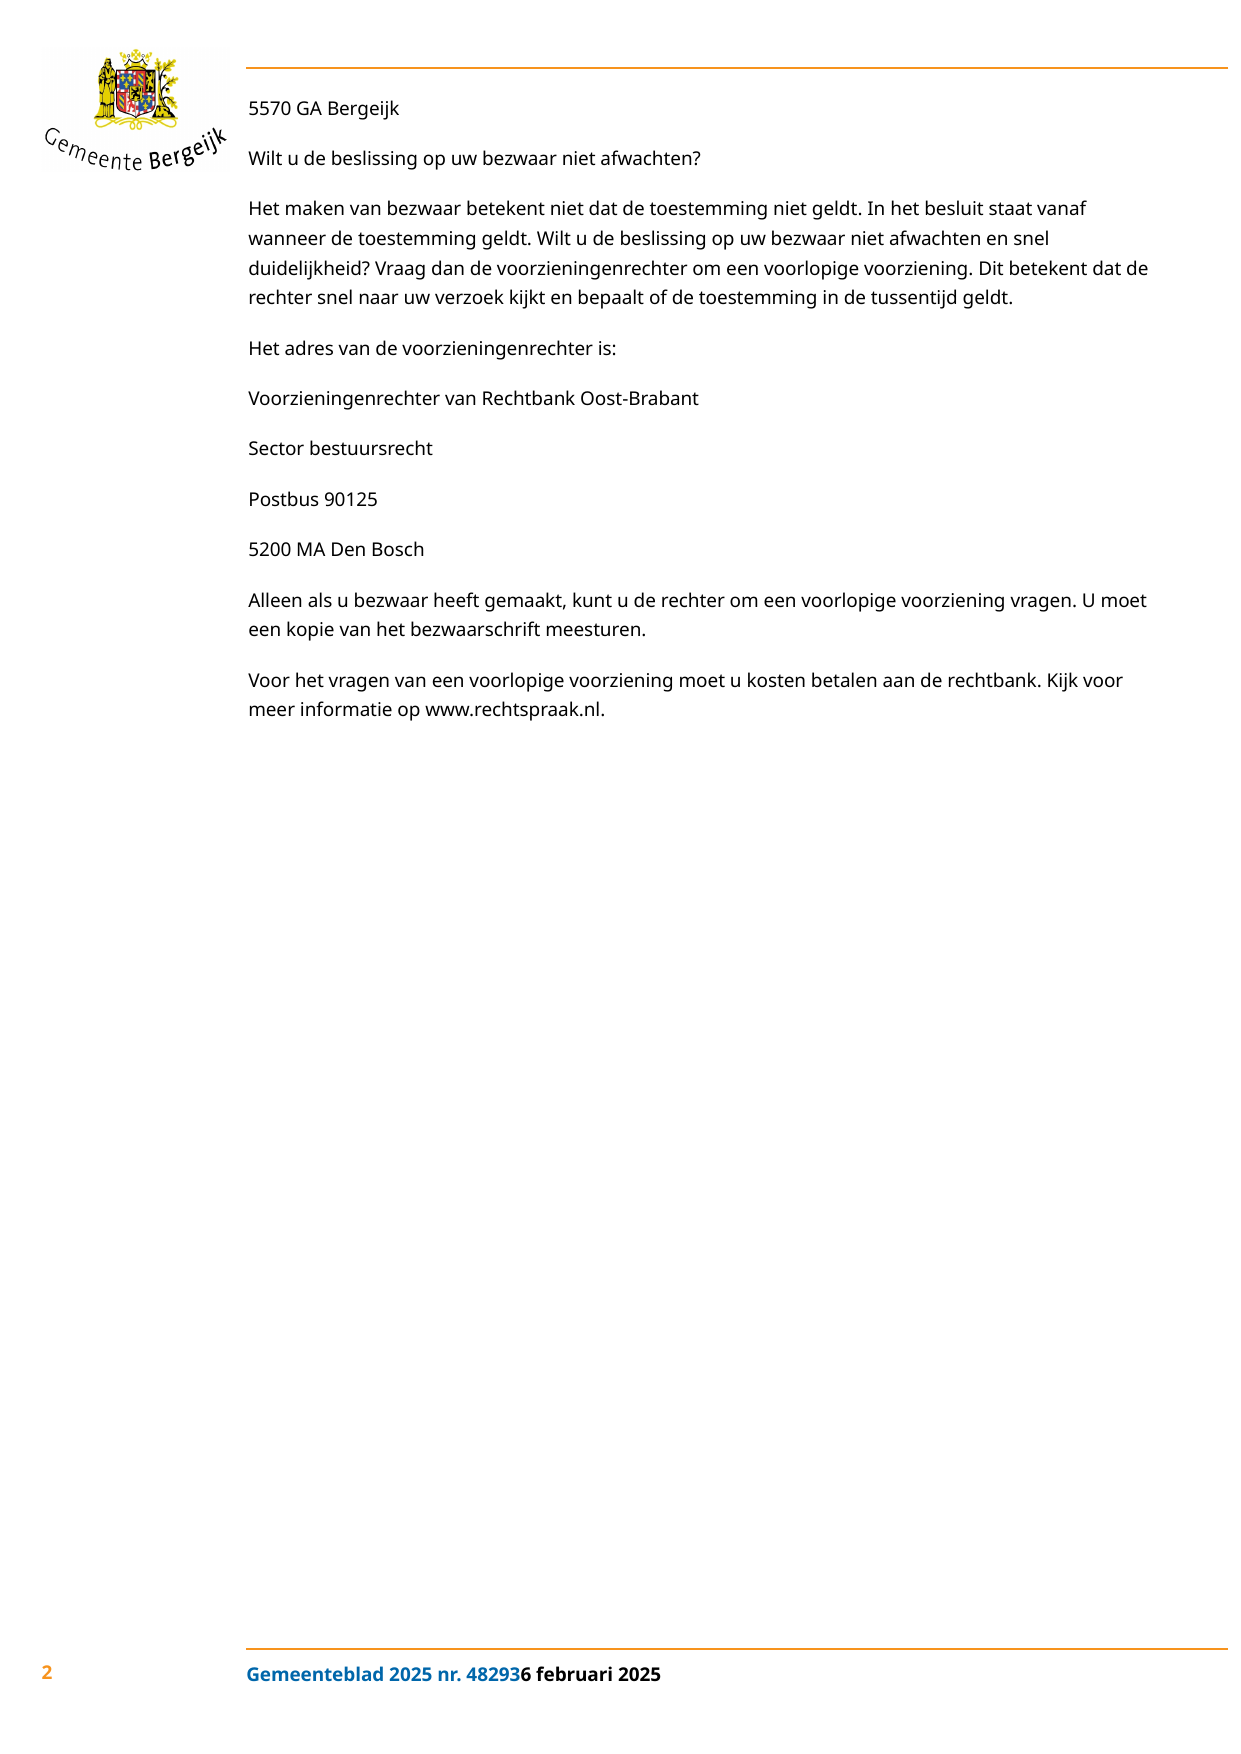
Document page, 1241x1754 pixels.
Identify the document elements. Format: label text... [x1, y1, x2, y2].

text Voor het vragen van een voorlopige voorziening moet u kosten betalen aan de rechtbank. Kijk voor meer informatie op www.rechtspraak.nl. [248, 667, 1152, 722]
text Het maken van bezwaar betekent niet dat de toestemming niet geldt. In het besluit staat vanaf wanneer de toestemming geldt. Wilt u de beslissing op uw bezwaar niet afwachten en snel duidelijkheid? Vraag dan de voorzieningenrechter om een voorlopige voorziening. Dit betekent dat de rechter snel naar uw verzoek kijkt en bepaalt of de toestemming in de tussentijd geldt. [248, 196, 1152, 310]
text 5570 GA Bergeijk [248, 95, 1152, 121]
text Alleen als u bezwaar heeft gemaakt, kunt u de rechter om een voorlopige voorziening vragen. U moet een kopie van het bezwaarschrift meesturen. [248, 587, 1152, 642]
text Het adres van de voorzieningenrechter is: [248, 335, 1152, 361]
picture [41, 47, 231, 172]
text Voorzieningenrechter van Rechtbank Oost-Brabant [248, 385, 1152, 411]
text Postbus 90125 [248, 486, 1152, 512]
text Wilt u de beslissing op uw bezwaar niet afwachten? [248, 145, 1152, 171]
text Sector bestuursrecht [248, 436, 1152, 461]
text 5200 MA Den Bosch [248, 536, 1152, 562]
